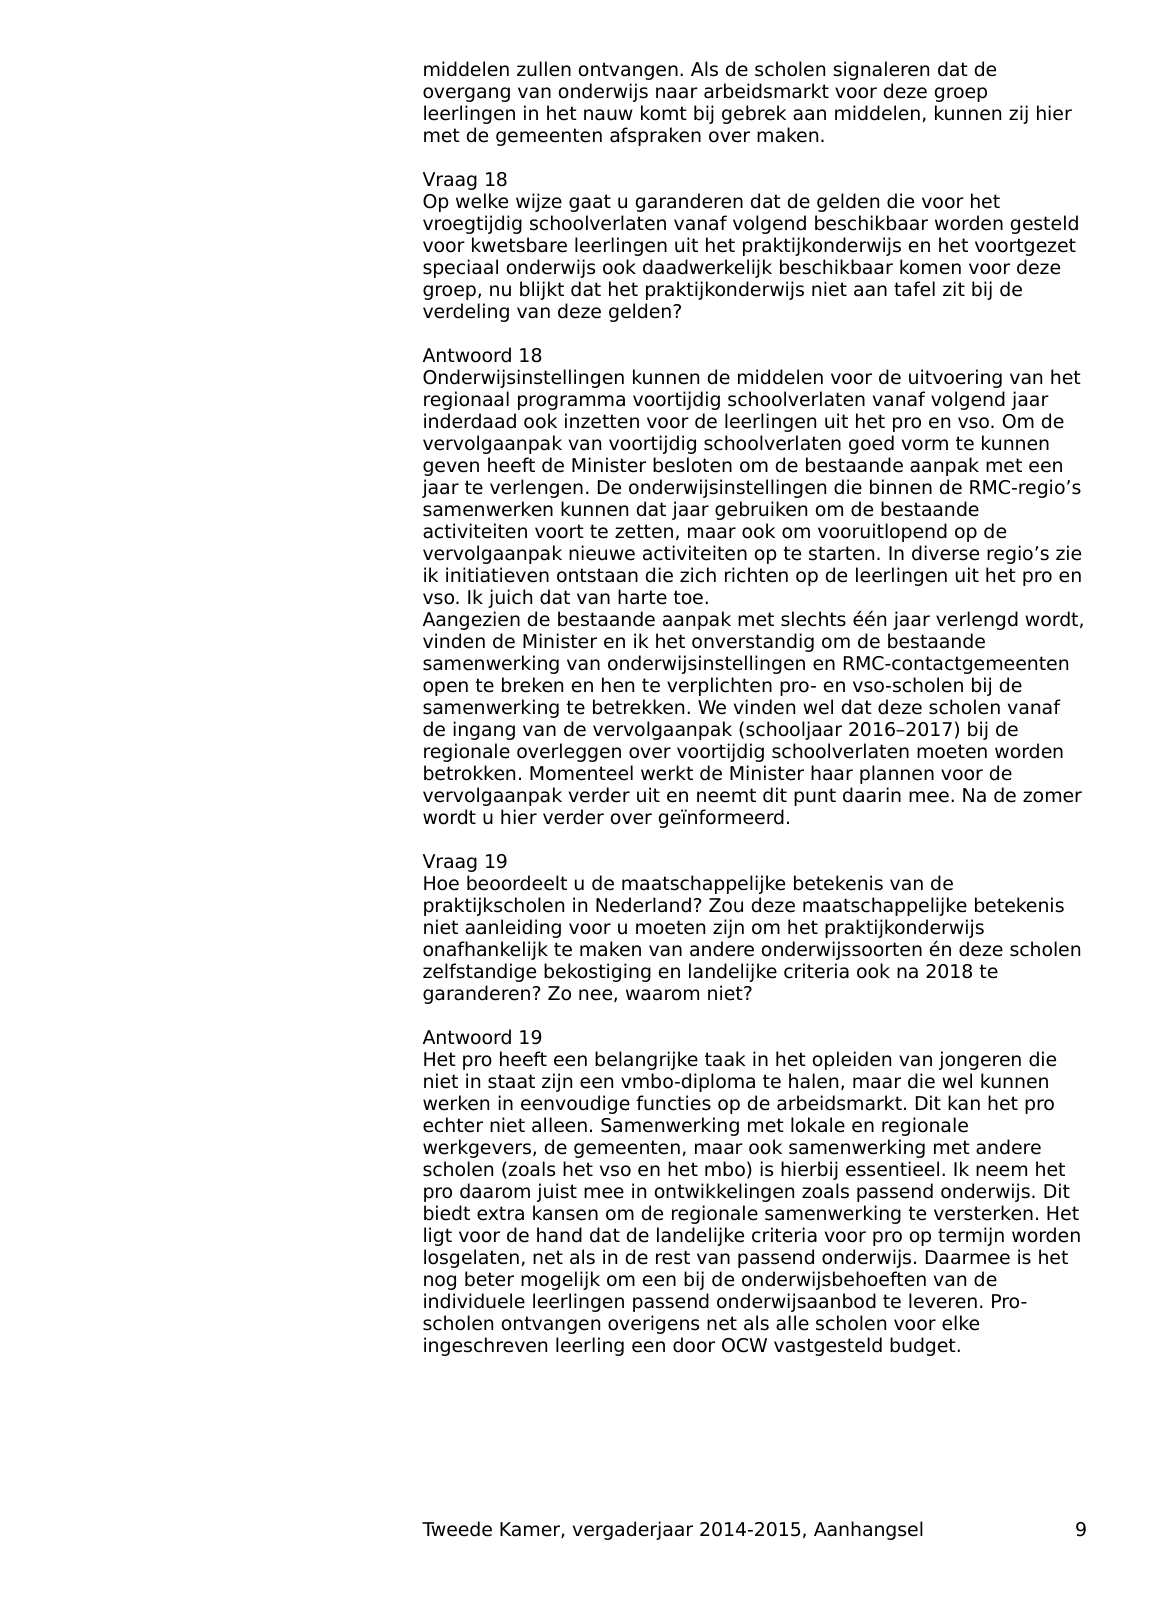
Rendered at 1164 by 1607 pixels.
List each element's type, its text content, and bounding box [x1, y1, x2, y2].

text Op welke wijze gaat u garanderen dat de gelden die voor het vroegtijdig schoolverlaten vanaf volgend beschikbaar worden gesteld voor kwetsbare leerlingen uit het praktijkonderwijs en het voortgezet speciaal onderwijs ook daadwerkelijk beschikbaar komen voor deze groep, nu blijkt dat het praktijkonderwijs niet aan tafel zit bij de verdeling van deze gelden? [422, 191, 1087, 323]
text middelen zullen ontvangen. Als de scholen signaleren dat de overgang van onderwijs naar arbeidsmarkt voor deze groep leerlingen in het nauw komt bij gebrek aan middelen, kunnen zij hier met de gemeenten afspraken over maken. [422, 59, 1087, 147]
text Vraag 18 [422, 169, 1087, 191]
text Hoe beoordeelt u de maatschappelijke betekenis van de praktijkscholen in Nederland? Zou deze maatschappelijke betekenis niet aanleiding voor u moeten zijn om het praktijkonderwijs onafhankelijk te maken van andere onderwijssoorten én deze scholen zelfstandige bekostiging en landelijke criteria ook na 2018 te garanderen? Zo nee, waarom niet? [422, 873, 1087, 1005]
text Onderwijsinstellingen kunnen de middelen voor de uitvoering van het regionaal programma voortijdig schoolverlaten vanaf volgend jaar inderdaad ook inzetten voor de leerlingen uit het pro en vso. Om de vervolgaanpak van voortijdig schoolverlaten goed vorm te kunnen geven heeft de Minister besloten om de bestaande aanpak met een jaar te verlengen. De onderwijsinstellingen die binnen de RMC-regio’s samenwerken kunnen dat jaar gebruiken om de bestaande activiteiten voort te zetten, maar ook om vooruitlopend op de vervolgaanpak nieuwe activiteiten op te starten. In diverse regio’s zie ik initiatieven ontstaan die zich richten op de leerlingen uit het pro en vso. Ik juich dat van harte toe. [422, 367, 1087, 609]
text Aangezien de bestaande aanpak met slechts één jaar verlengd wordt, vinden de Minister en ik het onverstandig om de bestaande samenwerking van onderwijsinstellingen en RMC-contactgemeenten open te breken en hen te verplichten pro- en vso-scholen bij de samenwerking te betrekken. We vinden wel dat deze scholen vanaf de ingang van de vervolgaanpak (schooljaar 2016–2017) bij de regionale overleggen over voortijdig schoolverlaten moeten worden betrokken. Momenteel werkt de Minister haar plannen voor de vervolgaanpak verder uit en neemt dit punt daarin mee. Na de zomer wordt u hier verder over geïnformeerd. [422, 609, 1087, 829]
text Antwoord 19 [422, 1027, 1087, 1049]
text Het pro heeft een belangrijke taak in het opleiden van jongeren die niet in staat zijn een vmbo-diploma te halen, maar die wel kunnen werken in eenvoudige functies op de arbeidsmarkt. Dit kan het pro echter niet alleen. Samenwerking met lokale en regionale werkgevers, de gemeenten, maar ook samenwerking met andere scholen (zoals het vso en het mbo) is hierbij essentieel. Ik neem het pro daarom juist mee in ontwikkelingen zoals passend onderwijs. Dit biedt extra kansen om de regionale samenwerking te versterken. Het ligt voor de hand dat de landelijke criteria voor pro op termijn worden losgelaten, net als in de rest van passend onderwijs. Daarmee is het nog beter mogelijk om een bij de onderwijsbehoeften van de individuele leerlingen passend onderwijsaanbod te leveren. Pro-scholen ontvangen overigens net als alle scholen voor elke ingeschreven leerling een door OCW vastgesteld budget. [422, 1049, 1087, 1357]
text Vraag 19 [422, 851, 1087, 873]
text Antwoord 18 [422, 345, 1087, 367]
